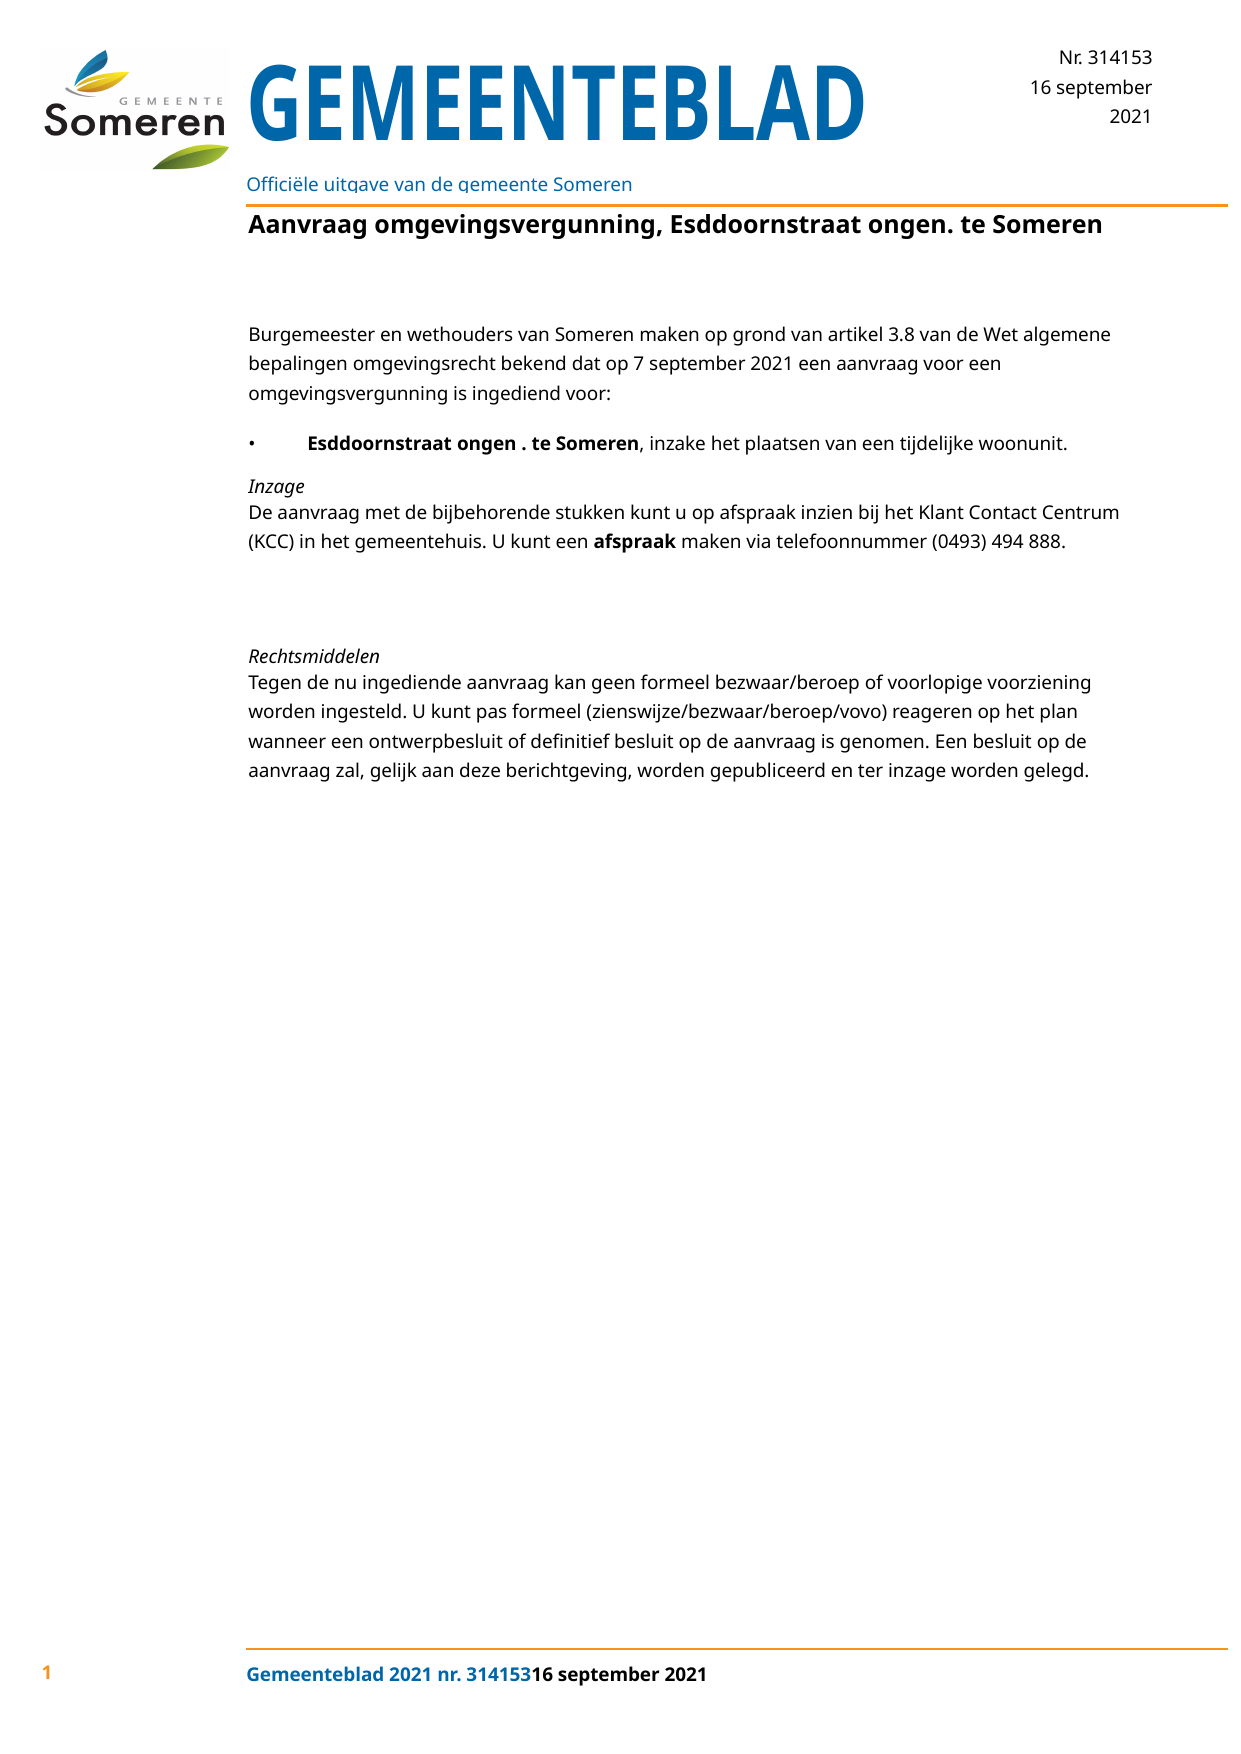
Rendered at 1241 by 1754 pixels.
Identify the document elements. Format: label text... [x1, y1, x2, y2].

text De aanvraag met de bijbehorende stukken kunt u op afspraak inzien bij het Klant Contact Centrum (KCC) in het gemeentehuis. U kunt een afspraak maken via telefoonnummer (0493) 494 888. [248, 499, 1152, 554]
text Aanvraag omgevingsvergunning, Esddoornstraat ongen. te Someren [248, 207, 1152, 241]
text Burgemeester en wethouders van Someren maken op grond van artikel 3.8 van de Wet algemene bepalingen omgevingsrecht bekend dat op 7 september 2021 een aanvraag voor een omgevingsvergunning is ingediend voor: [248, 321, 1152, 406]
text Inzage [248, 473, 1152, 499]
picture [41, 47, 231, 172]
text Rechtsmiddelen [248, 643, 1152, 669]
text Tegen de nu ingediende aanvraag kan geen formeel bezwaar/beroep of voorlopige voorziening worden ingesteld. U kunt pas formeel (zienswijze/bezwaar/beroep/vovo) reageren op het plan wanneer een ontwerpbesluit of definitief besluit op de aanvraag is genomen. Een besluit op de aanvraag zal, gelijk aan deze berichtgeving, worden gepubliceerd en ter inzage worden gelegd. [248, 669, 1152, 783]
list Esddoornstraat ongen . te Someren, inzake het plaatsen van een tijdelijke woonunit. [248, 430, 1152, 456]
